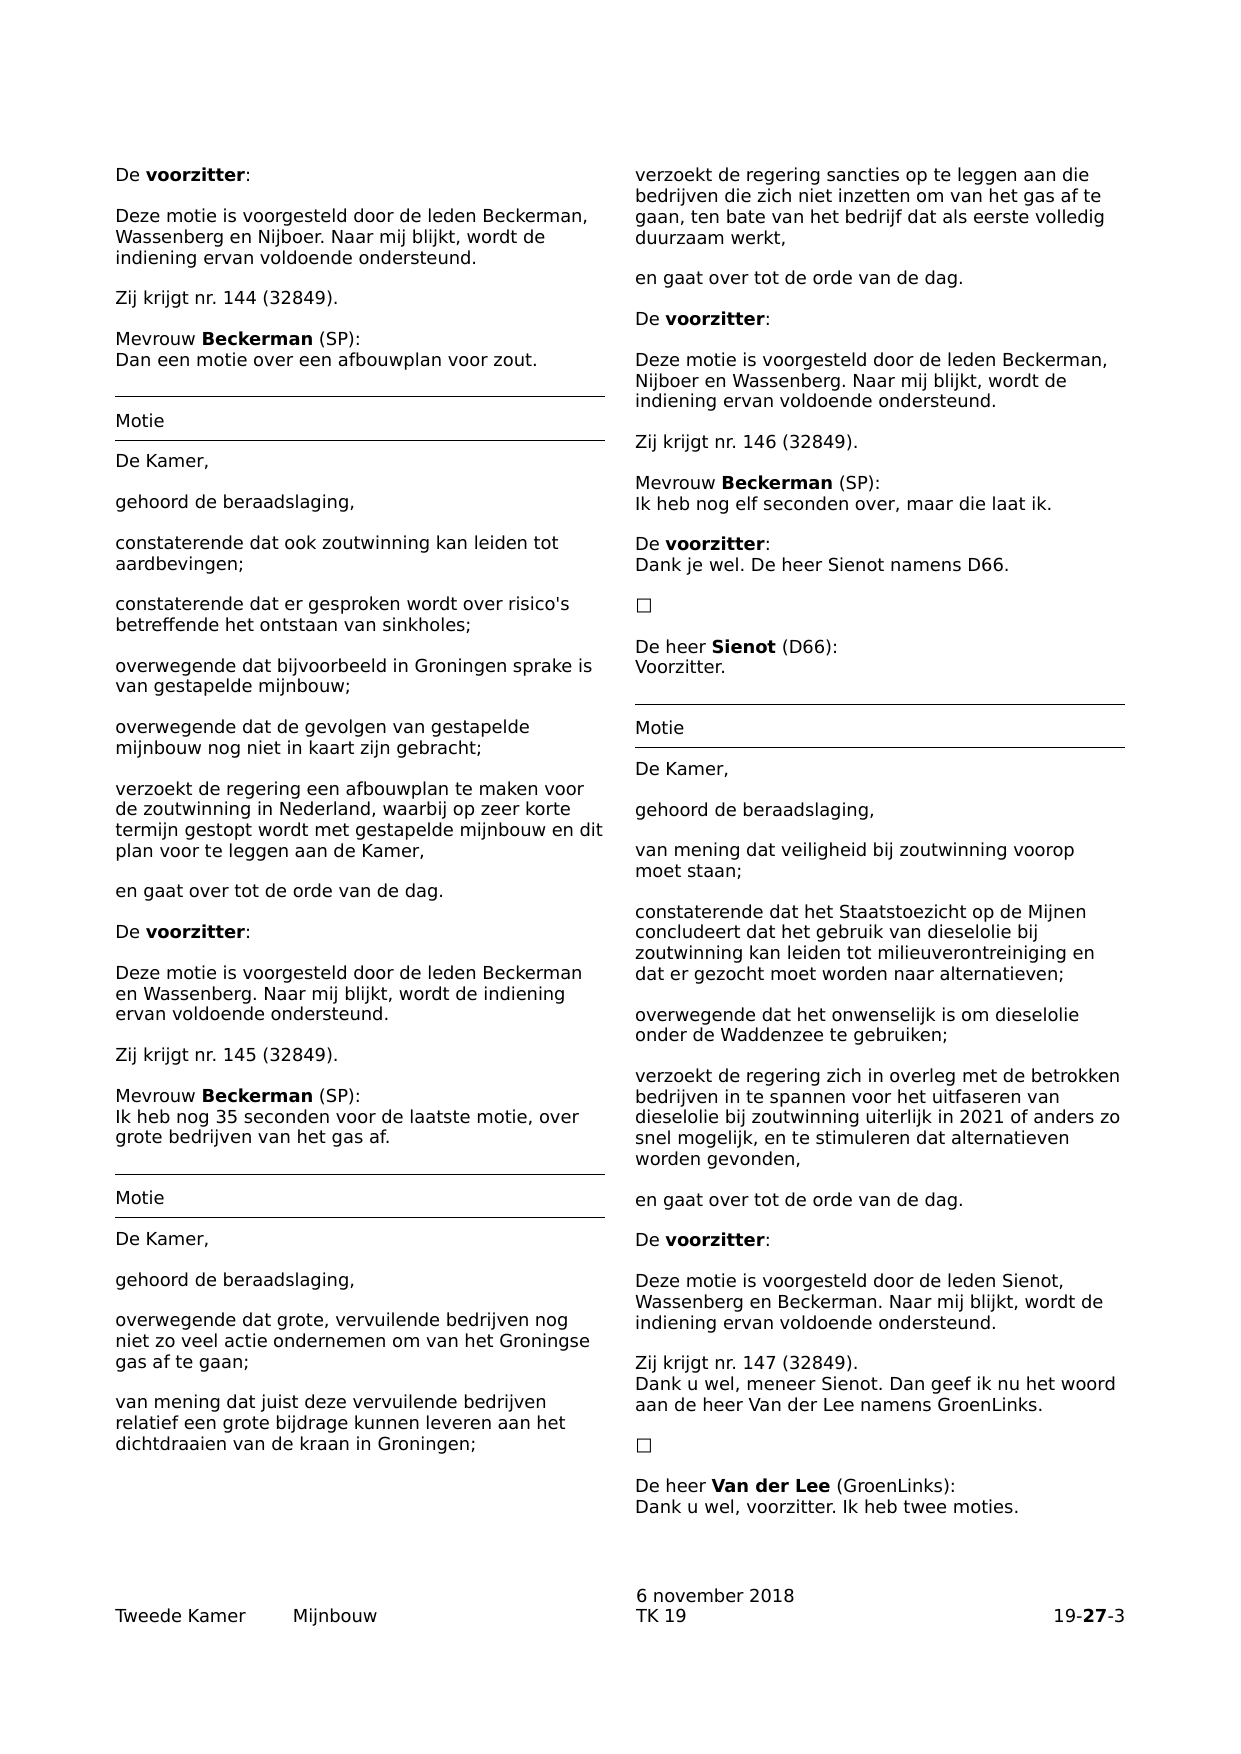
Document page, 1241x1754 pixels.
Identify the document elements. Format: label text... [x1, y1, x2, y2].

text Dan een motie over een afbouwplan voor zout. [115, 350, 605, 371]
text De voorzitter: [635, 1230, 1125, 1251]
text Ik heb nog 35 seconden voor de laatste motie, over grote bedrijven van het gas af. [115, 1106, 605, 1148]
text overwegende dat grote, vervuilende bedrijven nog niet zo veel actie ondernemen om van het Groningse gas af te gaan; [115, 1310, 605, 1372]
text Deze motie is voorgesteld door de leden Beckerman en Wassenberg. Naar mij blijkt, wordt de indiening ervan voldoende ondersteund. [115, 963, 605, 1025]
text Dank u wel, voorzitter. Ik heb twee moties. [635, 1497, 1125, 1518]
text De Kamer, [635, 759, 1125, 779]
text gehoord de beraadslaging, [115, 492, 605, 513]
text Ik heb nog elf seconden over, maar die laat ik. [635, 493, 1125, 514]
text van mening dat juist deze vervuilende bedrijven relatief een grote bijdrage kunnen leveren aan het dichtdraaien van de kraan in Groningen; [115, 1392, 605, 1454]
text De voorzitter: [115, 165, 605, 186]
text Zij krijgt nr. 144 (32849). [115, 288, 605, 309]
text Zij krijgt nr. 145 (32849). [115, 1045, 605, 1066]
text van mening dat veiligheid bij zoutwinning voorop moet staan; [635, 840, 1125, 882]
text gehoord de beraadslaging, [115, 1269, 605, 1290]
text verzoekt de regering sancties op te leggen aan die bedrijven die zich niet inzetten om van het gas af te gaan, ten bate van het bedrijf dat als eerste volledig duurzaam werkt, [635, 165, 1125, 248]
text Motie [115, 1188, 605, 1209]
text verzoekt de regering een afbouwplan te maken voor de zoutwinning in Nederland, waarbij op zeer korte termijn gestopt wordt met gestapelde mijnbouw en dit plan voor te leggen aan de Kamer, [115, 778, 605, 861]
text Mevrouw Beckerman (SP): [115, 329, 605, 350]
text De voorzitter: [115, 922, 605, 943]
text constaterende dat ook zoutwinning kan leiden tot aardbevingen; [115, 533, 605, 574]
text Mevrouw Beckerman (SP): [635, 473, 1125, 493]
text De heer Sienot (D66): [635, 636, 1125, 657]
text Motie [115, 410, 605, 431]
text Deze motie is voorgesteld door de leden Beckerman, Wassenberg en Nijboer. Naar mij blijkt, wordt de indiening ervan voldoende ondersteund. [115, 206, 605, 268]
text overwegende dat de gevolgen van gestapelde mijnbouw nog niet in kaart zijn gebracht; [115, 717, 605, 758]
text De Kamer, [115, 451, 605, 472]
text en gaat over tot de orde van de dag. [635, 268, 1125, 289]
text ⬜ [635, 596, 1125, 616]
text en gaat over tot de orde van de dag. [635, 1189, 1125, 1210]
text Zij krijgt nr. 147 (32849). [635, 1353, 1125, 1374]
text De Kamer, [115, 1229, 605, 1249]
text gehoord de beraadslaging, [635, 799, 1125, 820]
text De heer Van der Lee (GroenLinks): [635, 1476, 1125, 1497]
text Dank u wel, meneer Sienot. Dan geef ik nu het woord aan de heer Van der Lee namens GroenLinks. [635, 1374, 1125, 1416]
text constaterende dat het Staatstoezicht op de Mijnen concludeert dat het gebruik van dieselolie bij zoutwinning kan leiden tot milieuverontreiniging en dat er gezocht moet worden naar alternatieven; [635, 902, 1125, 984]
text ⬜ [635, 1436, 1125, 1456]
text Deze motie is voorgesteld door de leden Sienot, Wassenberg en Beckerman. Naar mij blijkt, wordt de indiening ervan voldoende ondersteund. [635, 1271, 1125, 1333]
text Zij krijgt nr. 146 (32849). [635, 432, 1125, 453]
text constaterende dat er gesproken wordt over risico's betreffende het ontstaan van sinkholes; [115, 594, 605, 636]
text overwegende dat bijvoorbeeld in Groningen sprake is van gestapelde mijnbouw; [115, 656, 605, 697]
text overwegende dat het onwenselijk is om dieselolie onder de Waddenzee te gebruiken; [635, 1004, 1125, 1046]
text verzoekt de regering zich in overleg met de betrokken bedrijven in te spannen voor het uitfaseren van dieselolie bij zoutwinning uiterlijk in 2021 of anders zo snel mogelijk, en te stimuleren dat alternatieven worden gevonden, [635, 1066, 1125, 1169]
text Voorzitter. [635, 657, 1125, 678]
text De voorzitter: [635, 534, 1125, 555]
text Dank je wel. De heer Sienot namens D66. [635, 555, 1125, 576]
text Mevrouw Beckerman (SP): [115, 1086, 605, 1106]
text Motie [635, 718, 1125, 739]
text en gaat over tot de orde van de dag. [115, 881, 605, 902]
text Deze motie is voorgesteld door de leden Beckerman, Nijboer en Wassenberg. Naar mij blijkt, wordt de indiening ervan voldoende ondersteund. [635, 350, 1125, 412]
text De voorzitter: [635, 309, 1125, 330]
